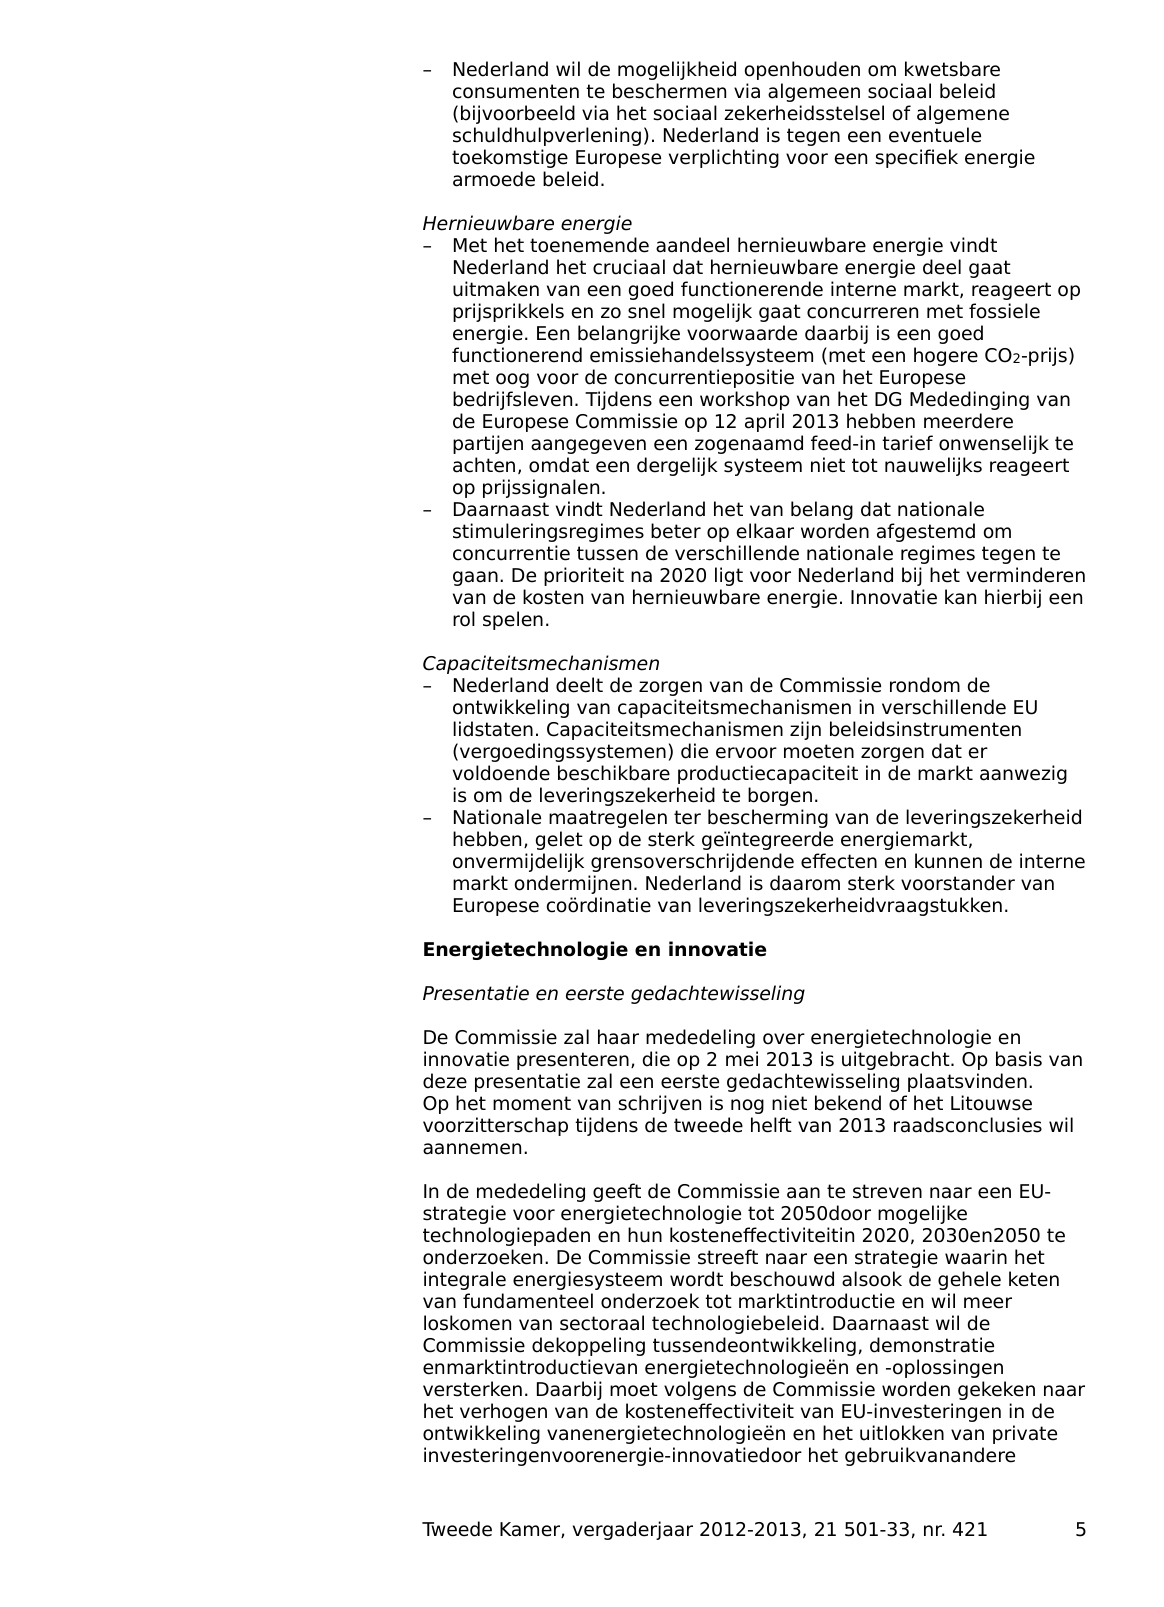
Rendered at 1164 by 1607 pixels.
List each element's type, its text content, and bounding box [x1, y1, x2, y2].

subtitle Presentatie en eerste gedachtewisseling [422, 983, 1087, 1005]
subtitle Capaciteitsmechanismen [422, 653, 1087, 675]
text – Nederland deelt de zorgen van de Commissie rondom de ontwikkeling van capaciteitsmechanismen in verschillende EU lidstaten. Capaciteitsmechanismen zijn beleidsinstrumenten (vergoedingssystemen) die ervoor moeten zorgen dat er voldoende beschikbare productiecapaciteit in de markt aanwezig is om de leveringszekerheid te borgen. [422, 675, 1087, 807]
text De Commissie zal haar mededeling over energietechnologie en innovatie presenteren, die op 2 mei 2013 is uitgebracht. Op basis van deze presentatie zal een eerste gedachtewisseling plaatsvinden. [422, 1027, 1087, 1093]
subtitle Energietechnologie en innovatie [422, 939, 1087, 961]
text Op het moment van schrijven is nog niet bekend of het Litouwse voorzitterschap tijdens de tweede helft van 2013 raadsconclusies wil aannemen. [422, 1093, 1087, 1159]
subtitle Hernieuwbare energie [422, 213, 1087, 235]
text – Nationale maatregelen ter bescherming van de leveringszekerheid hebben, gelet op de sterk geïntegreerde energiemarkt, onvermijdelijk grensoverschrijdende effecten en kunnen de interne markt ondermijnen. Nederland is daarom sterk voorstander van Europese coördinatie van leveringszekerheidvraagstukken. [422, 807, 1087, 917]
text – Daarnaast vindt Nederland het van belang dat nationale stimuleringsregimes beter op elkaar worden afgestemd om concurrentie tussen de verschillende nationale regimes tegen te gaan. De prioriteit na 2020 ligt voor Nederland bij het verminderen van de kosten van hernieuwbare energie. Innovatie kan hierbij een rol spelen. [422, 499, 1087, 631]
text – Nederland wil de mogelijkheid openhouden om kwetsbare consumenten te beschermen via algemeen sociaal beleid (bijvoorbeeld via het sociaal zekerheidsstelsel of algemene schuldhulpverlening). Nederland is tegen een eventuele toekomstige Europese verplichting voor een specifiek energie armoede beleid. [422, 59, 1087, 191]
text – Met het toenemende aandeel hernieuwbare energie vindt Nederland het cruciaal dat hernieuwbare energie deel gaat uitmaken van een goed functionerende interne markt, reageert op prijsprikkels en zo snel mogelijk gaat concurreren met fossiele energie. Een belangrijke voorwaarde daarbij is een goed functionerend emissiehandelssysteem (met een hogere CO2-prijs) met oog voor de concurrentiepositie van het Europese bedrijfsleven. Tijdens een workshop van het DG Mededinging van de Europese Commissie op 12 april 2013 hebben meerdere partijen aangegeven een zogenaamd feed-in tarief onwenselijk te achten, omdat een dergelijk systeem niet tot nauwelijks reageert op prijssignalen. [422, 235, 1087, 499]
text In de mededeling geeft de Commissie aan te streven naar een EU-strategie voor energietechnologie tot 2050door mogelijke technologiepaden en hun kosteneffectiviteitin 2020, 2030en2050 te onderzoeken. De Commissie streeft naar een strategie waarin het integrale energiesysteem wordt beschouwd alsook de gehele keten van fundamenteel onderzoek tot marktintroductie en wil meer loskomen van sectoraal technologiebeleid. Daarnaast wil de Commissie dekoppeling tussendeontwikkeling, demonstratie enmarktintroductievan energietechnologieën en -oplossingen versterken. Daarbij moet volgens de Commissie worden gekeken naar het verhogen van de kosteneffectiviteit van EU-investeringen in de ontwikkeling vanenergietechnologieën en het uitlokken van private investeringenvoorenergie-innovatiedoor het gebruikvanandere [422, 1181, 1087, 1467]
